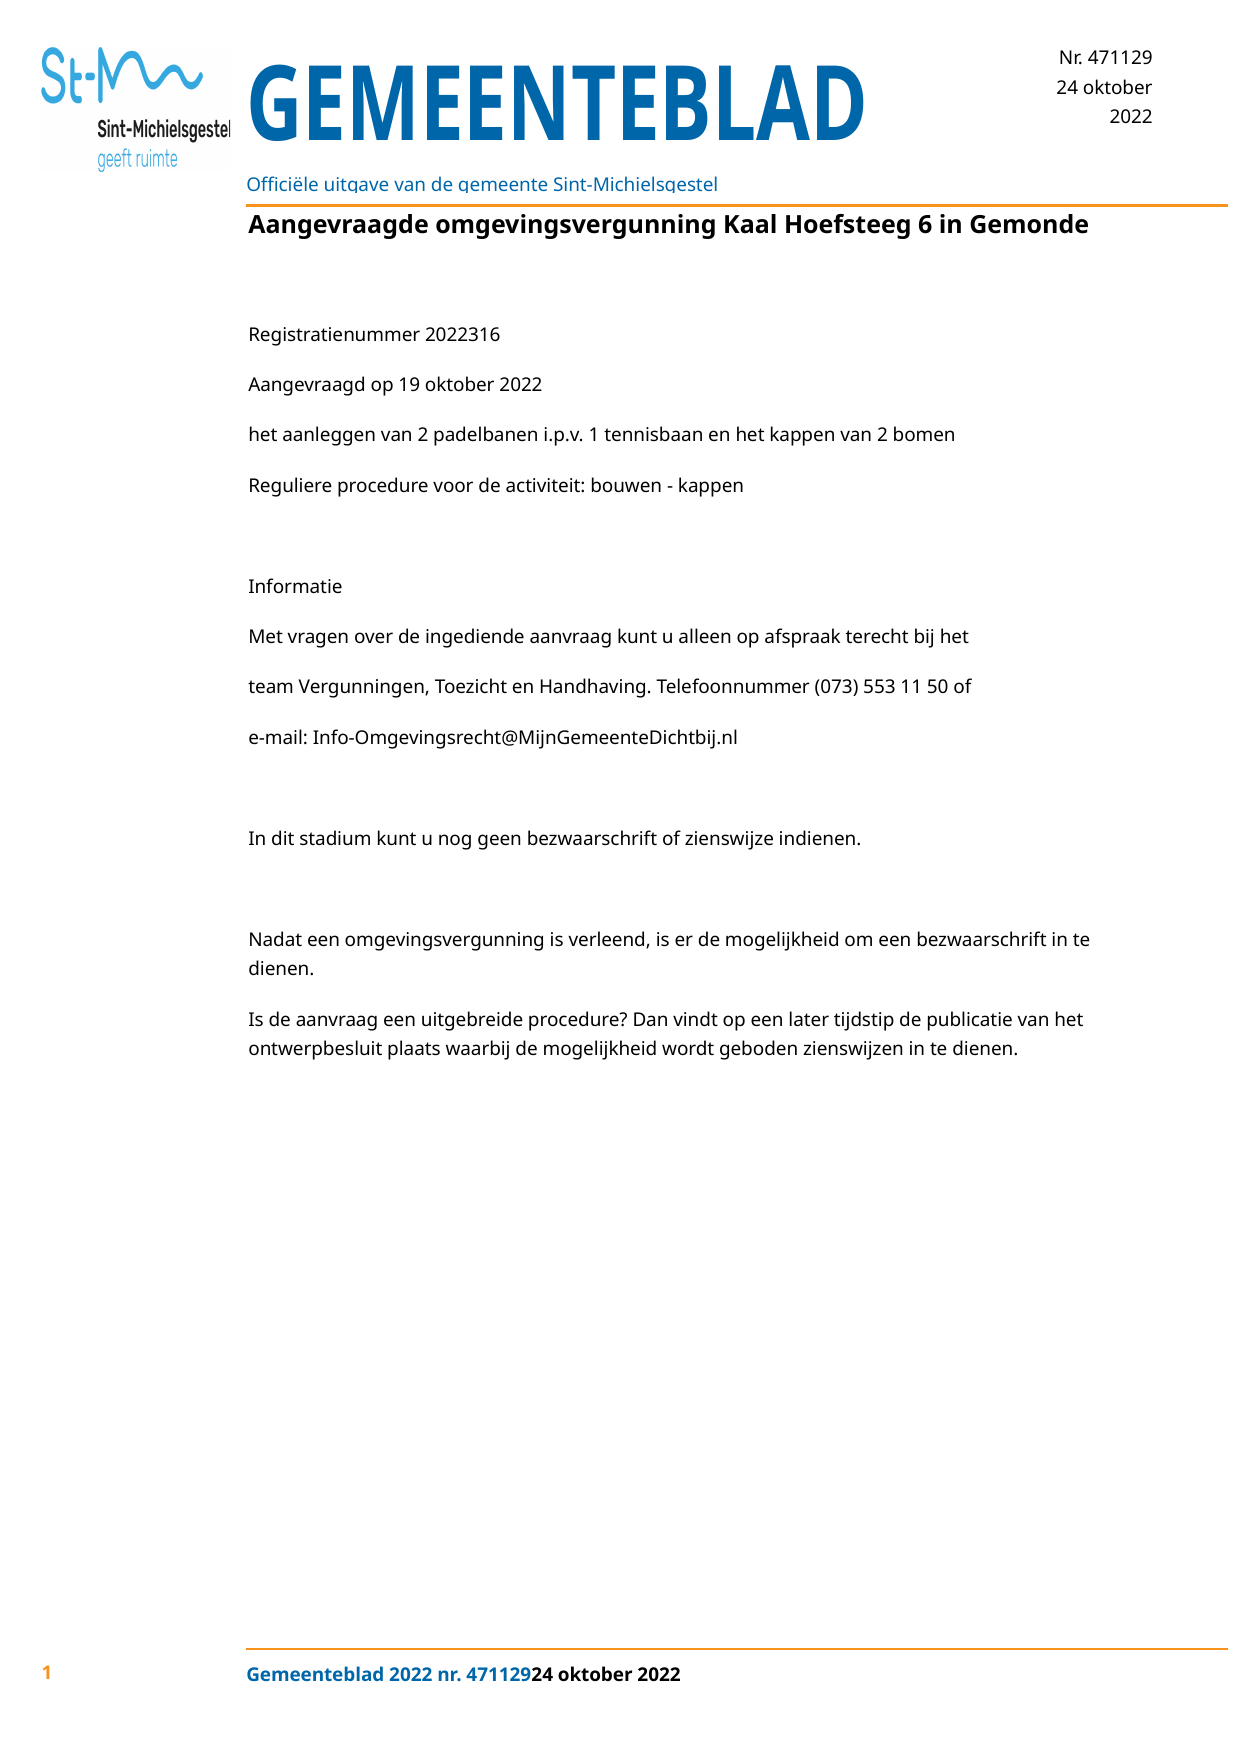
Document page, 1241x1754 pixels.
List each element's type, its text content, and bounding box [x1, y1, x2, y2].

text Nadat een omgevingsvergunning is verleend, is er de mogelijkheid om een bezwaarschrift in te dienen. [248, 926, 1152, 981]
text Reguliere procedure voor de activiteit: bouwen - kappen [248, 472, 1152, 498]
text Informatie [248, 573, 1152, 598]
text team Vergunningen, Toezicht en Handhaving. Telefoonnummer (073) 553 11 50 of [248, 674, 1152, 699]
text Aangevraagd op 19 oktober 2022 [248, 371, 1152, 397]
text het aanleggen van 2 padelbanen i.p.v. 1 tennisbaan en het kappen van 2 bomen [248, 422, 1152, 447]
text e-mail: Info-Omgevingsrecht@MijnGemeenteDichtbij.nl [248, 724, 1152, 750]
text In dit stadium kunt u nog geen bezwaarschrift of zienswijze indienen. [248, 825, 1152, 851]
text Met vragen over de ingediende aanvraag kunt u alleen op afspraak terecht bij het [248, 623, 1152, 649]
text Registratienummer 2022316 [248, 321, 1152, 346]
picture [41, 47, 231, 172]
text Aangevraagde omgevingsvergunning Kaal Hoefsteeg 6 in Gemonde [248, 207, 1152, 241]
text Is de aanvraag een uitgebreide procedure? Dan vindt op een later tijdstip de publicatie van het ontwerpbesluit plaats waarbij de mogelijkheid wordt geboden zienswijzen in te dienen. [248, 1006, 1152, 1061]
